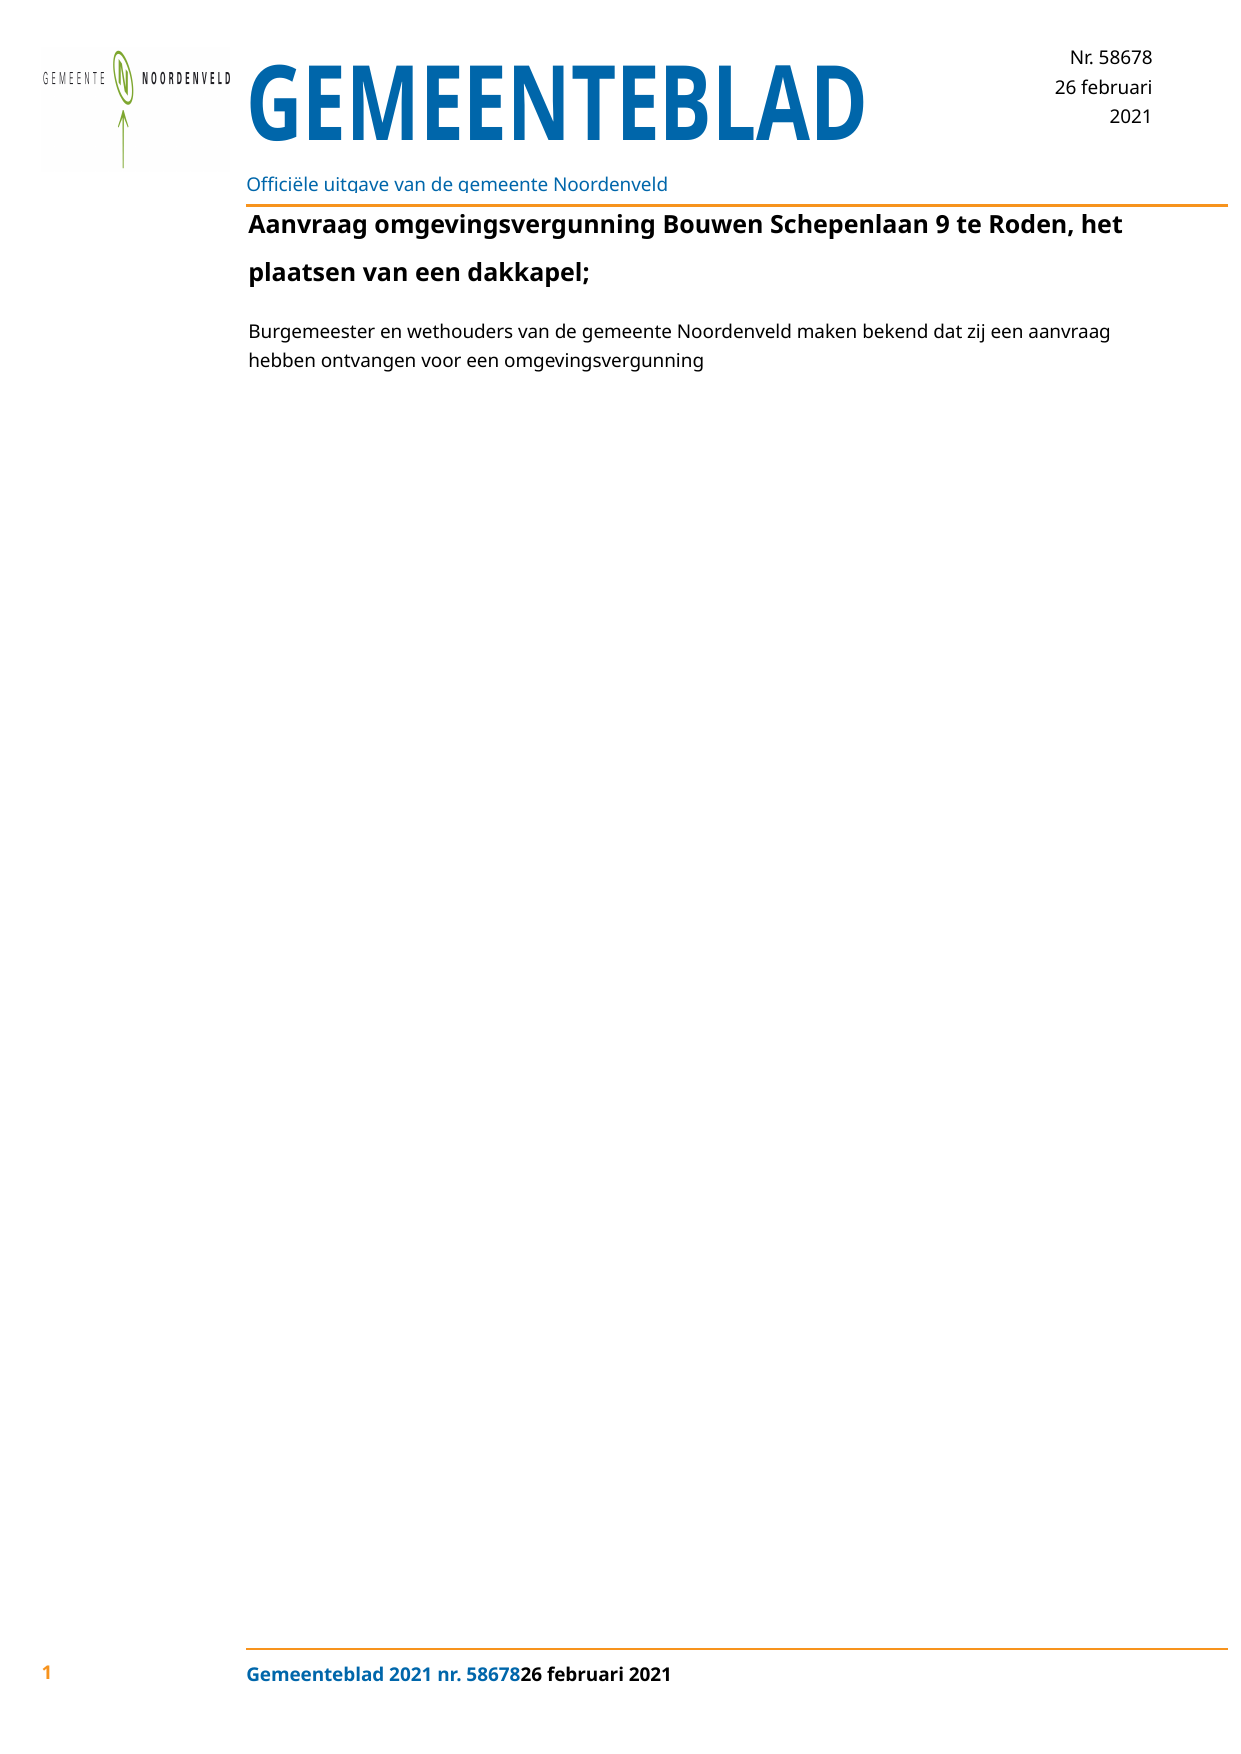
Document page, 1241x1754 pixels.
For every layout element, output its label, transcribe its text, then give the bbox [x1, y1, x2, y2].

picture [41, 47, 231, 172]
text Burgemeester en wethouders van de gemeente Noordenveld maken bekend dat zij een aanvraag hebben ontvangen voor een omgevingsvergunning [248, 318, 1152, 373]
text Aanvraag omgevingsvergunning Bouwen Schepenlaan 9 te Roden, het plaatsen van een dakkapel; [248, 207, 1152, 288]
